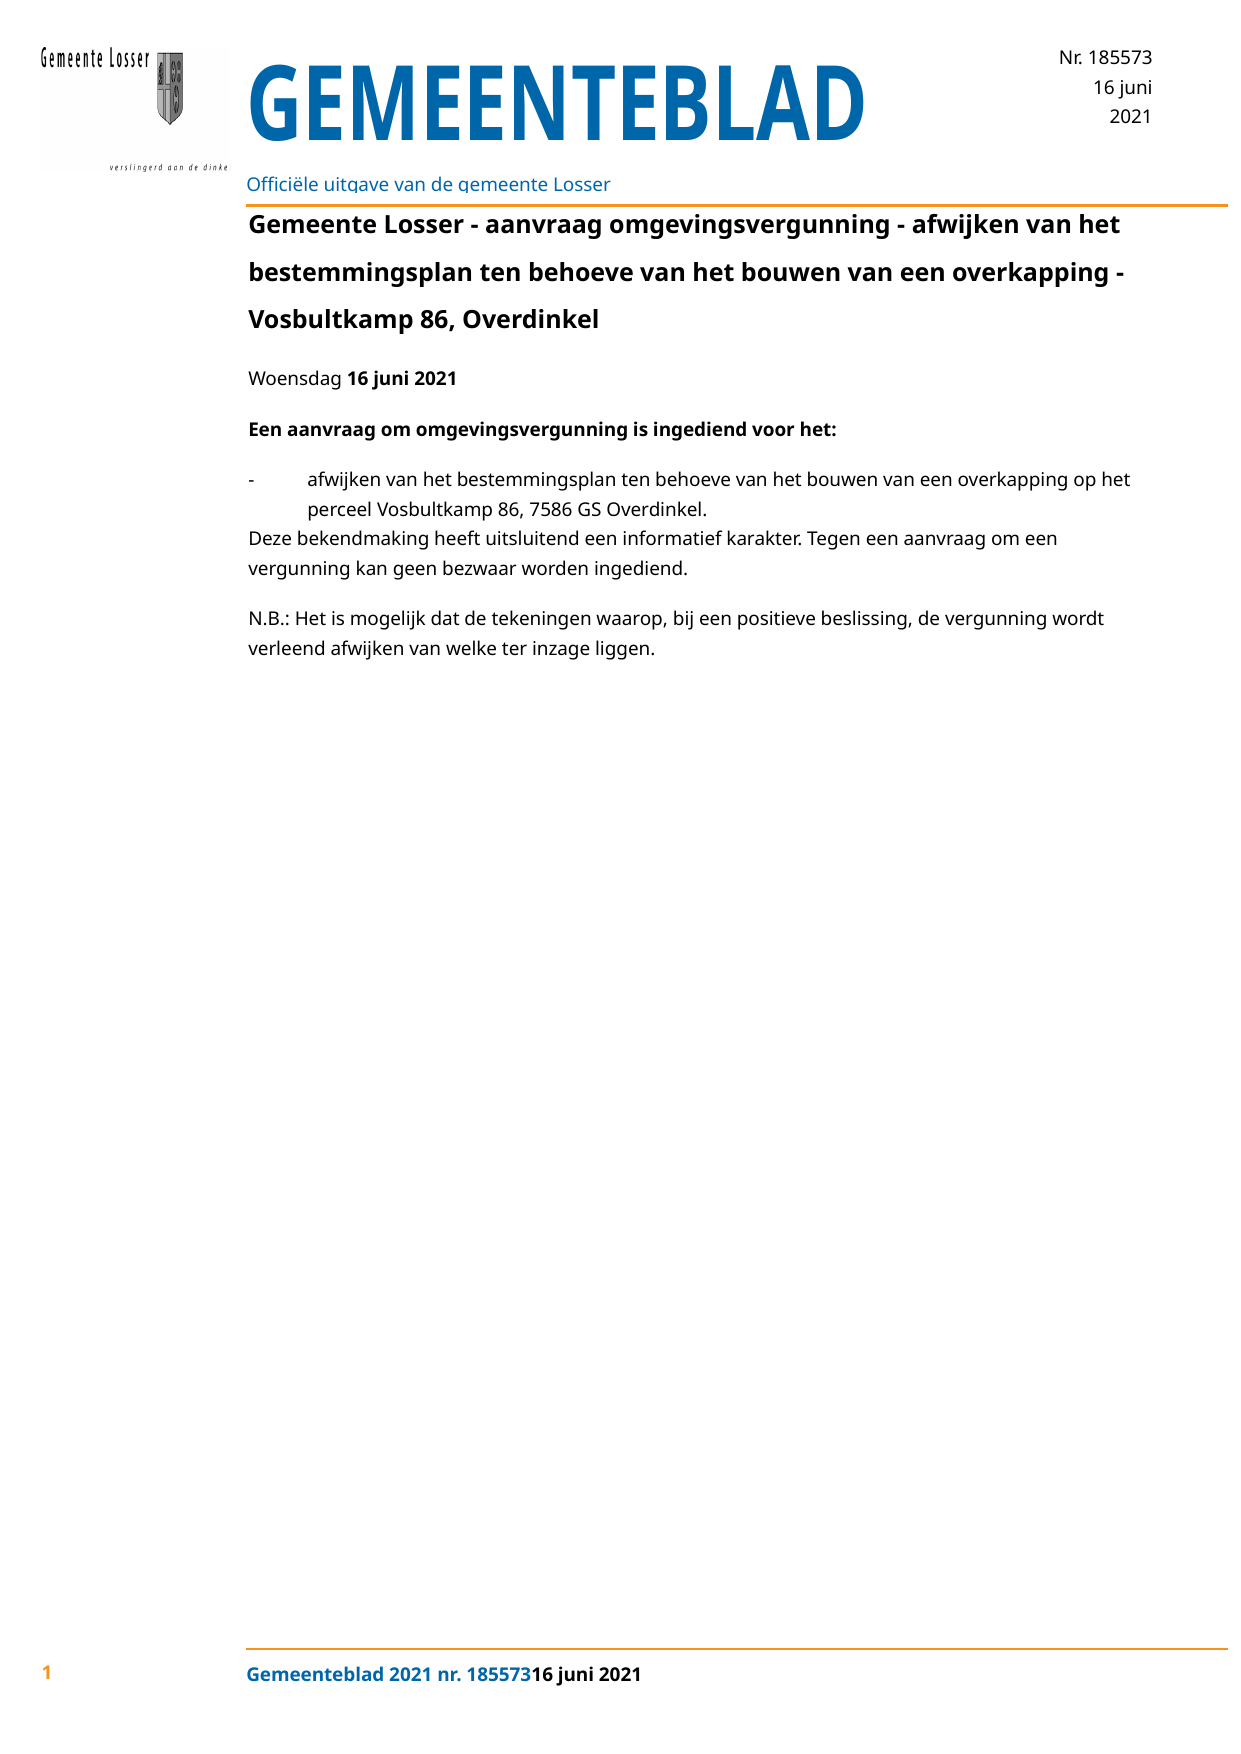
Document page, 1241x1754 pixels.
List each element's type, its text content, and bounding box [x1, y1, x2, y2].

list afwijken van het bestemmingsplan ten behoeve van het bouwen van een overkapping op het perceel Vosbultkamp 86, 7586 GS Overdinkel. [248, 466, 1152, 522]
text Deze bekendmaking heeft uitsluitend een informatief karakter. Tegen een aanvraag om een vergunning kan geen bezwaar worden ingediend. [248, 526, 1152, 581]
text Een aanvraag om omgevingsvergunning is ingediend voor het: [248, 416, 1152, 442]
text N.B.: Het is mogelijk dat de tekeningen waarop, bij een positieve beslissing, de vergunning wordt verleend afwijken van welke ter inzage liggen. [248, 606, 1152, 661]
text Woensdag 16 juni 2021 [248, 366, 1152, 391]
text Gemeente Losser - aanvraag omgevingsvergunning - afwijken van het bestemmingsplan ten behoeve van het bouwen van een overkapping - Vosbultkamp 86, Overdinkel [248, 207, 1152, 336]
picture [41, 47, 231, 172]
